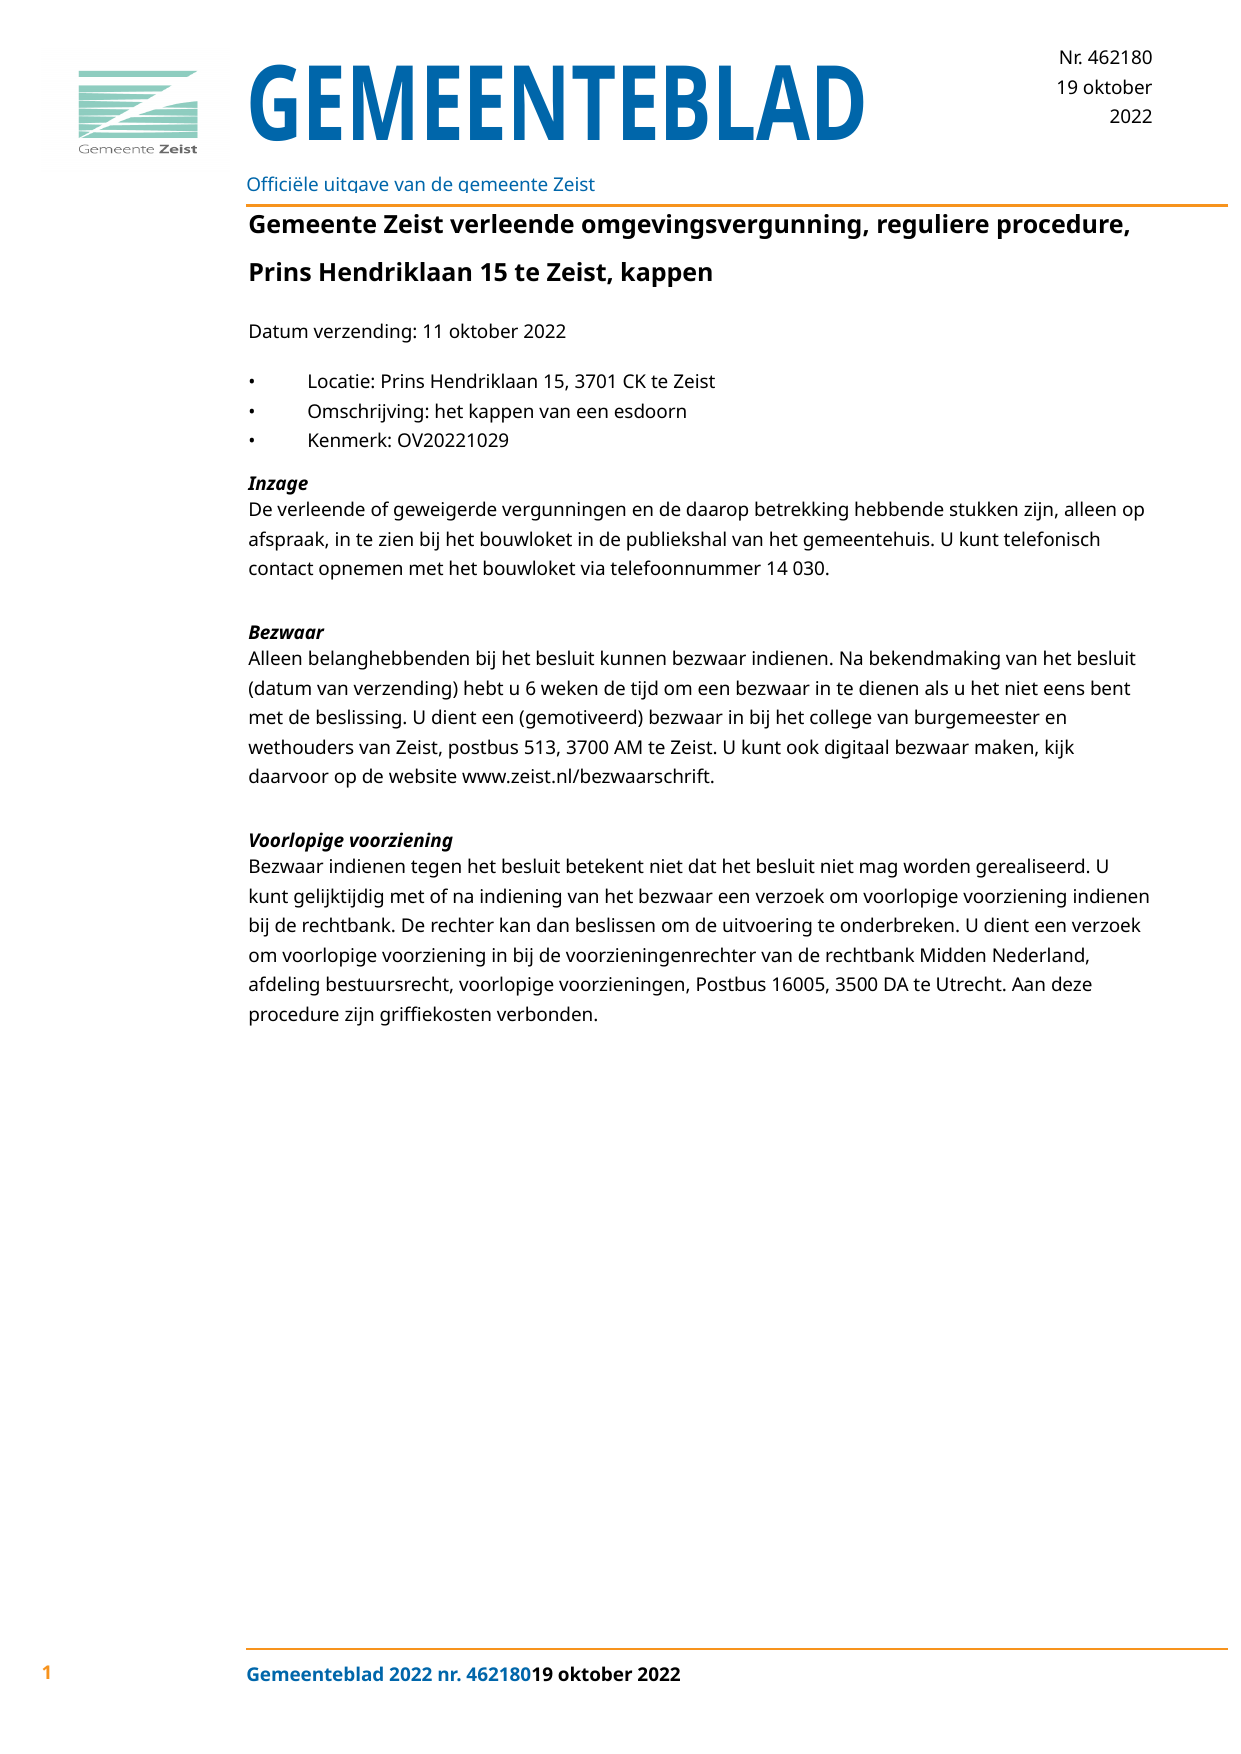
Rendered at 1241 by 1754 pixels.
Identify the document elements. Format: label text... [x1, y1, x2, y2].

text Voorlopige voorziening [248, 827, 1152, 853]
text Alleen belanghebbenden bij het besluit kunnen bezwaar indienen. Na bekendmaking van het besluit (datum van verzending) hebt u 6 weken de tijd om een bezwaar in te dienen als u het niet eens bent met de beslissing. U dient een (gemotiveerd) bezwaar in bij het college van burgemeester en wethouders van Zeist, postbus 513, 3700 AM te Zeist. U kunt ook digitaal bezwaar maken, kijk daarvoor op de website www.zeist.nl/bezwaarschrift. [248, 645, 1152, 789]
list Locatie: Prins Hendriklaan 15, 3701 CK te Zeist [248, 368, 1152, 394]
list Kenmerk: OV20221029 [248, 427, 1152, 453]
text Datum verzending: 11 oktober 2022 [248, 318, 1152, 344]
text Gemeente Zeist verleende omgevingsvergunning, reguliere procedure, Prins Hendriklaan 15 te Zeist, kappen [248, 207, 1152, 288]
text De verleende of geweigerde vergunningen en de daarop betrekking hebbende stukken zijn, alleen op afspraak, in te zien bij het bouwloket in de publiekshal van het gemeentehuis. U kunt telefonisch contact opnemen met het bouwloket via telefoonnummer 14 030. [248, 496, 1152, 581]
text Inzage [248, 471, 1152, 496]
list Omschrijving: het kappen van een esdoorn [248, 398, 1152, 424]
text Bezwaar indienen tegen het besluit betekent niet dat het besluit niet mag worden gerealiseerd. U kunt gelijktijdig met of na indiening van het bezwaar een verzoek om voorlopige voorziening indienen bij de rechtbank. De rechter kan dan beslissen om de uitvoering te onderbreken. U dient een verzoek om voorlopige voorziening in bij de voorzieningenrechter van de rechtbank Midden Nederland, afdeling bestuursrecht, voorlopige voorzieningen, Postbus 16005, 3500 DA te Utrecht. Aan deze procedure zijn griffiekosten verbonden. [248, 853, 1152, 1027]
text Bezwaar [248, 619, 1152, 645]
picture [41, 47, 231, 172]
